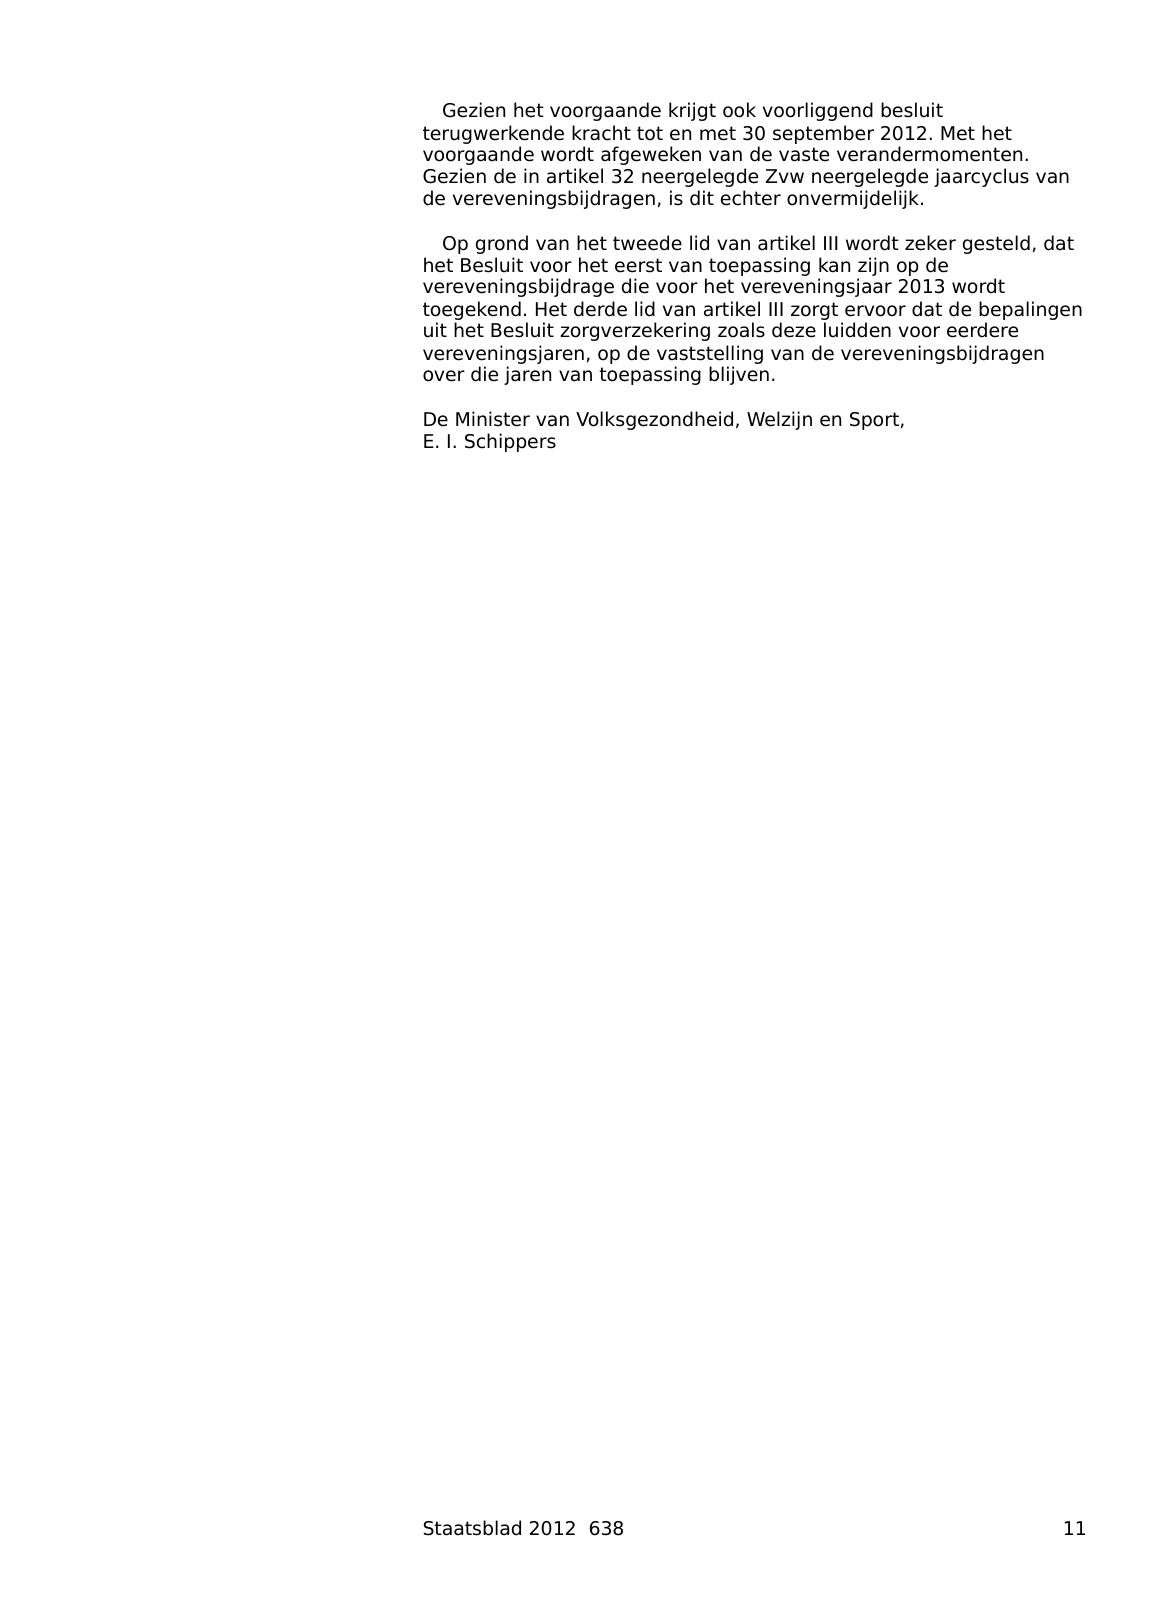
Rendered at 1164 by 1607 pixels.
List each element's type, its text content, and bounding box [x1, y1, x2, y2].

text Op grond van het tweede lid van artikel III wordt zeker gesteld, dat het Besluit voor het eerst van toepassing kan zijn op de vereveningsbijdrage die voor het vereveningsjaar 2013 wordt toegekend. Het derde lid van artikel III zorgt ervoor dat de bepalingen uit het Besluit zorgverzekering zoals deze luidden voor eerdere vereveningsjaren, op de vaststelling van de vereveningsbijdragen over die jaren van toepassing blijven. [422, 232, 1087, 386]
text Gezien het voorgaande krijgt ook voorliggend besluit terugwerkende kracht tot en met 30 september 2012. Met het voorgaande wordt afgeweken van de vaste verandermomenten. Gezien de in artikel 32 neergelegde Zvw neergelegde jaarcyclus van de vereveningsbijdragen, is dit echter onvermijdelijk. [422, 100, 1087, 210]
text De Minister van Volksgezondheid, Welzijn en Sport, E. I. Schippers [422, 408, 1087, 452]
